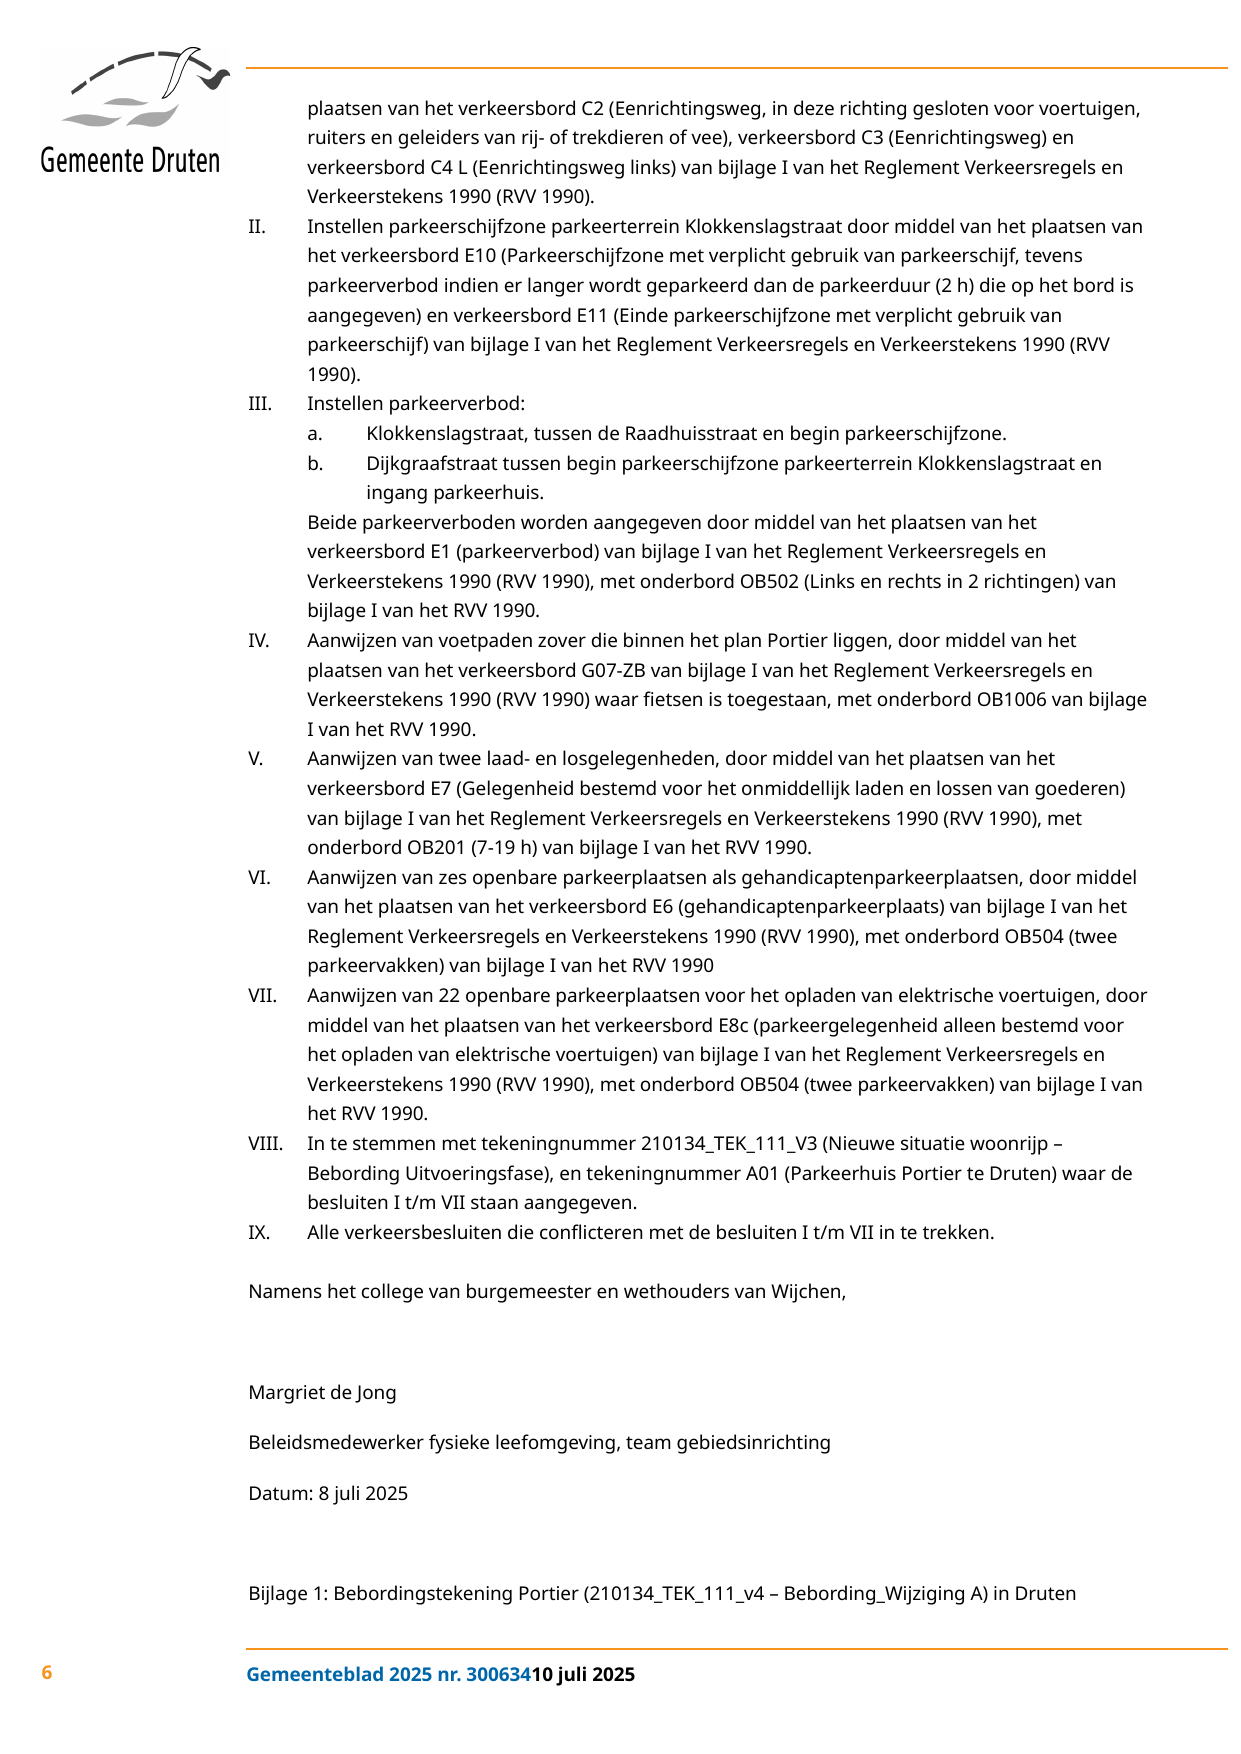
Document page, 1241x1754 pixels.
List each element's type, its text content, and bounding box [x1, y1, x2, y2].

list Alle verkeersbesluiten die conflicteren met de besluiten I t/m VII in te trekken. [248, 1219, 1152, 1245]
list In te stemmen met tekeningnummer 210134_TEK_111_V3 (Nieuwe situatie woonrijp – Bebording Uitvoeringsfase), en tekeningnummer A01 (Parkeerhuis Portier te Druten) waar de besluiten I t/m VII staan aangegeven. [248, 1130, 1152, 1215]
text Datum: 8 juli 2025 [248, 1480, 1152, 1506]
text Beleidsmedewerker fysieke leefomgeving, team gebiedsinrichting [248, 1429, 1152, 1455]
text Bijlage 1: Bebordingstekening Portier (210134_TEK_111_v4 – Bebording_Wijziging A) in Druten [248, 1581, 1152, 1606]
text Margriet de Jong [248, 1379, 1152, 1405]
list Aanwijzen van voetpaden zover die binnen het plan Portier liggen, door middel van het plaatsen van het verkeersbord G07-ZB van bijlage I van het Reglement Verkeersregels en Verkeerstekens 1990 (RVV 1990) waar fietsen is toegestaan, met onderbord OB1006 van bijlage I van het RVV 1990. [248, 627, 1152, 742]
list Dijkgraafstraat tussen begin parkeerschijfzone parkeerterrein Klokkenslagstraat en ingang parkeerhuis. [307, 450, 1152, 505]
list Aanwijzen van 22 openbare parkeerplaatsen voor het opladen van elektrische voertuigen, door middel van het plaatsen van het verkeersbord E8c (parkeergelegenheid alleen bestemd voor het opladen van elektrische voertuigen) van bijlage I van het Reglement Verkeersregels en Verkeerstekens 1990 (RVV 1990), met onderbord OB504 (twee parkeervakken) van bijlage I van het RVV 1990. [248, 982, 1152, 1126]
picture [41, 47, 231, 172]
list Instellen parkeerschijfzone parkeerterrein Klokkenslagstraat door middel van het plaatsen van het verkeersbord E10 (Parkeerschijfzone met verplicht gebruik van parkeerschijf, tevens parkeerverbod indien er langer wordt geparkeerd dan de parkeerduur (2 h) die op het bord is aangegeven) en verkeersbord E11 (Einde parkeerschijfzone met verplicht gebruik van parkeerschijf) van bijlage I van het Reglement Verkeersregels en Verkeerstekens 1990 (RVV 1990). [248, 213, 1152, 387]
list Instellen parkeerverbod: [248, 391, 1152, 416]
list Beide parkeerverboden worden aangegeven door middel van het plaatsen van het verkeersbord E1 (parkeerverbod) van bijlage I van het Reglement Verkeersregels en Verkeerstekens 1990 (RVV 1990), met onderbord OB502 (Links en rechts in 2 richtingen) van bijlage I van het RVV 1990. [248, 509, 1152, 623]
list Aanwijzen van twee laad- en losgelegenheden, door middel van het plaatsen van het verkeersbord E7 (Gelegenheid bestemd voor het onmiddellijk laden en lossen van goederen) van bijlage I van het Reglement Verkeersregels en Verkeerstekens 1990 (RVV 1990), met onderbord OB201 (7-19 h) van bijlage I van het RVV 1990. [248, 746, 1152, 860]
text Namens het college van burgemeester en wethouders van Wijchen, [248, 1278, 1152, 1304]
list Klokkenslagstraat, tussen de Raadhuisstraat en begin parkeerschijfzone. [307, 420, 1152, 446]
list Aanwijzen van zes openbare parkeerplaatsen als gehandicaptenparkeerplaatsen, door middel van het plaatsen van het verkeersbord E6 (gehandicaptenparkeerplaats) van bijlage I van het Reglement Verkeersregels en Verkeerstekens 1990 (RVV 1990), met onderbord OB504 (twee parkeervakken) van bijlage I van het RVV 1990 [248, 864, 1152, 978]
list plaatsen van het verkeersbord C2 (Eenrichtingsweg, in deze richting gesloten voor voertuigen, ruiters en geleiders van rij- of trekdieren of vee), verkeersbord C3 (Eenrichtingsweg) en verkeersbord C4 L (Eenrichtingsweg links) van bijlage I van het Reglement Verkeersregels en Verkeerstekens 1990 (RVV 1990). [248, 95, 1152, 209]
